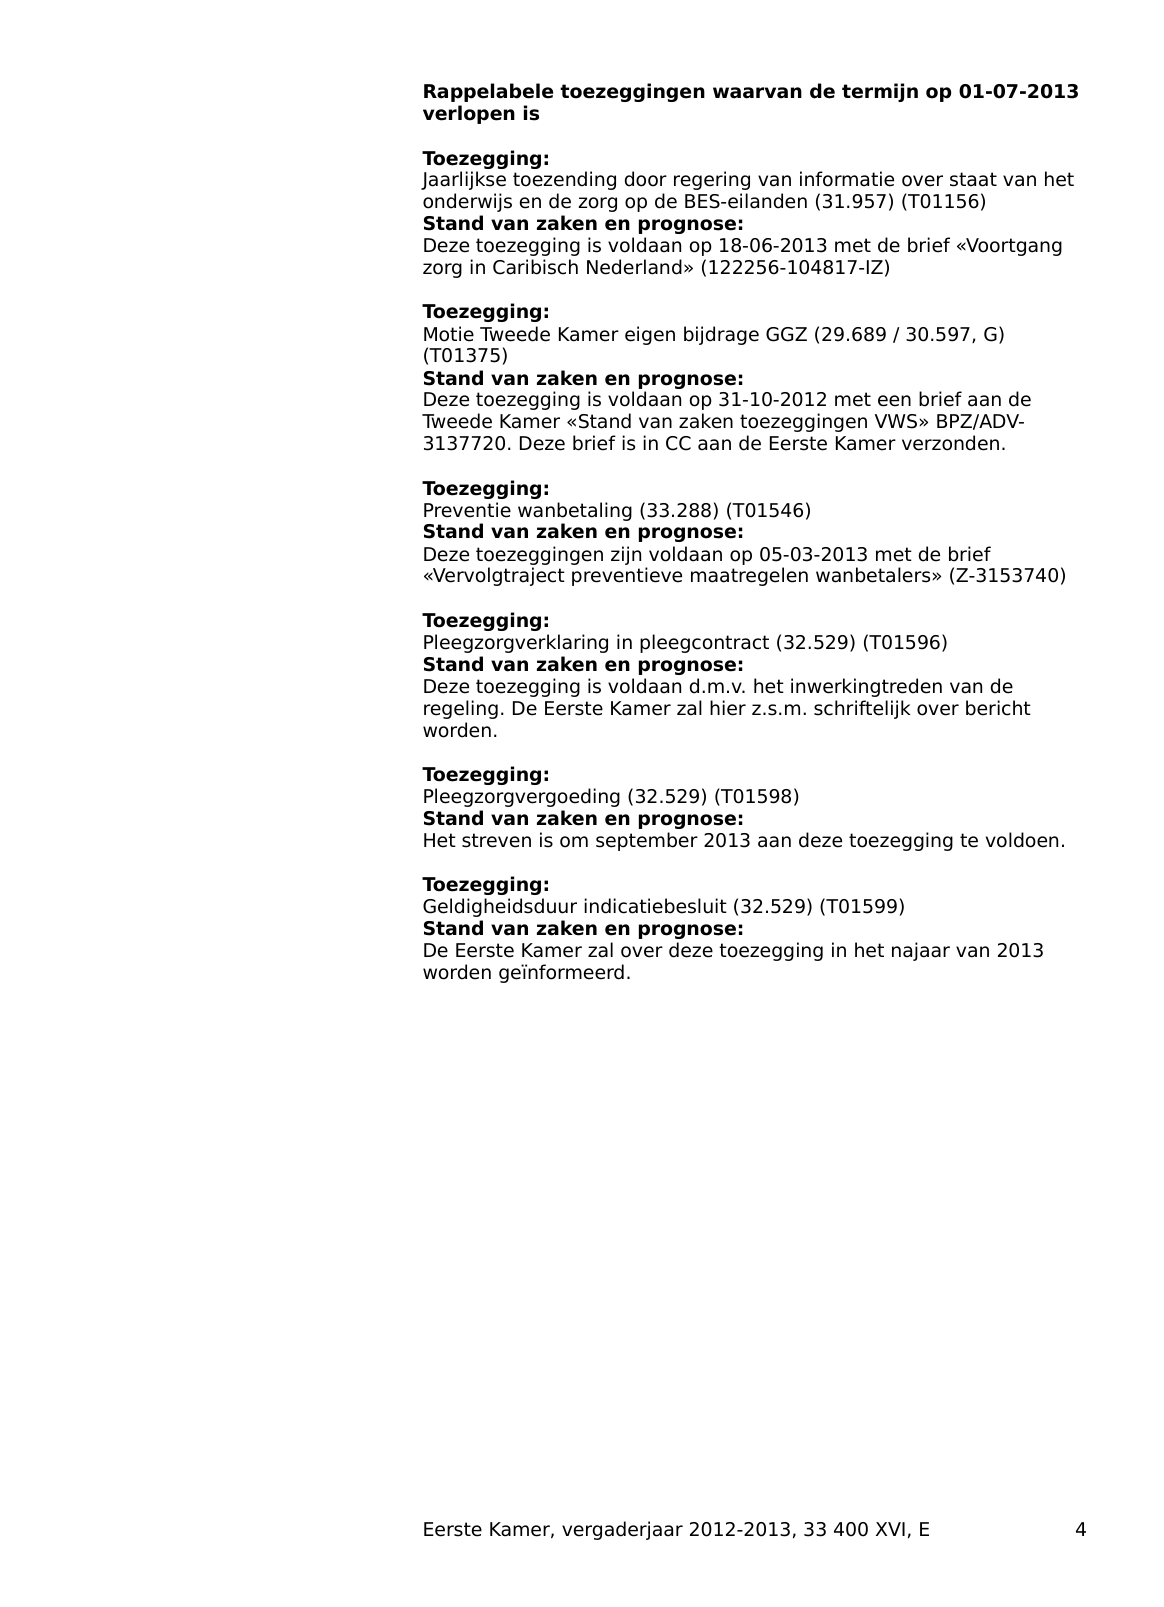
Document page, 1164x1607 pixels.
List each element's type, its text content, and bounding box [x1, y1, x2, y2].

text Jaarlijkse toezending door regering van informatie over staat van het onderwijs en de zorg op de BES-eilanden (31.957) (T01156) [422, 169, 1087, 213]
text Stand van zaken en prognose: [422, 918, 1087, 940]
text Toezegging: [422, 609, 1087, 632]
text Deze toezeggingen zijn voldaan op 05-03-2013 met de brief «Vervolgtraject preventieve maatregelen wanbetalers» (Z-3153740) [422, 543, 1087, 587]
text De Eerste Kamer zal over deze toezegging in het najaar van 2013 worden geïnformeerd. [422, 940, 1087, 984]
text Toezegging: [422, 147, 1087, 169]
text Toezegging: [422, 301, 1087, 323]
text Geldigheidsduur indicatiebesluit (32.529) (T01599) [422, 896, 1087, 918]
text Toezegging: [422, 764, 1087, 786]
text Preventie wanbetaling (33.288) (T01546) [422, 499, 1087, 521]
text Stand van zaken en prognose: [422, 367, 1087, 389]
text Pleegzorgvergoeding (32.529) (T01598) [422, 786, 1087, 808]
text Deze toezegging is voldaan d.m.v. het inwerkingtreden van de regeling. De Eerste Kamer zal hier z.s.m. schriftelijk over bericht worden. [422, 676, 1087, 741]
text Toezegging: [422, 477, 1087, 499]
text Pleegzorgverklaring in pleegcontract (32.529) (T01596) [422, 632, 1087, 653]
text Motie Tweede Kamer eigen bijdrage GGZ (29.689 / 30.597, G) (T01375) [422, 323, 1087, 367]
text Deze toezegging is voldaan op 18-06-2013 met de brief «Voortgang zorg in Caribisch Nederland» (122256-104817-IZ) [422, 235, 1087, 279]
text Stand van zaken en prognose: [422, 521, 1087, 543]
text Stand van zaken en prognose: [422, 213, 1087, 235]
text Stand van zaken en prognose: [422, 808, 1087, 829]
text Het streven is om september 2013 aan deze toezegging te voldoen. [422, 829, 1087, 852]
text Toezegging: [422, 874, 1087, 896]
text Stand van zaken en prognose: [422, 653, 1087, 676]
text Deze toezegging is voldaan op 31-10-2012 met een brief aan de Tweede Kamer «Stand van zaken toezeggingen VWS» BPZ/ADV-3137720. Deze brief is in CC aan de Eerste Kamer verzonden. [422, 389, 1087, 455]
subtitle Rappelabele toezeggingen waarvan de termijn op 01-07-2013 verlopen is [422, 81, 1087, 125]
